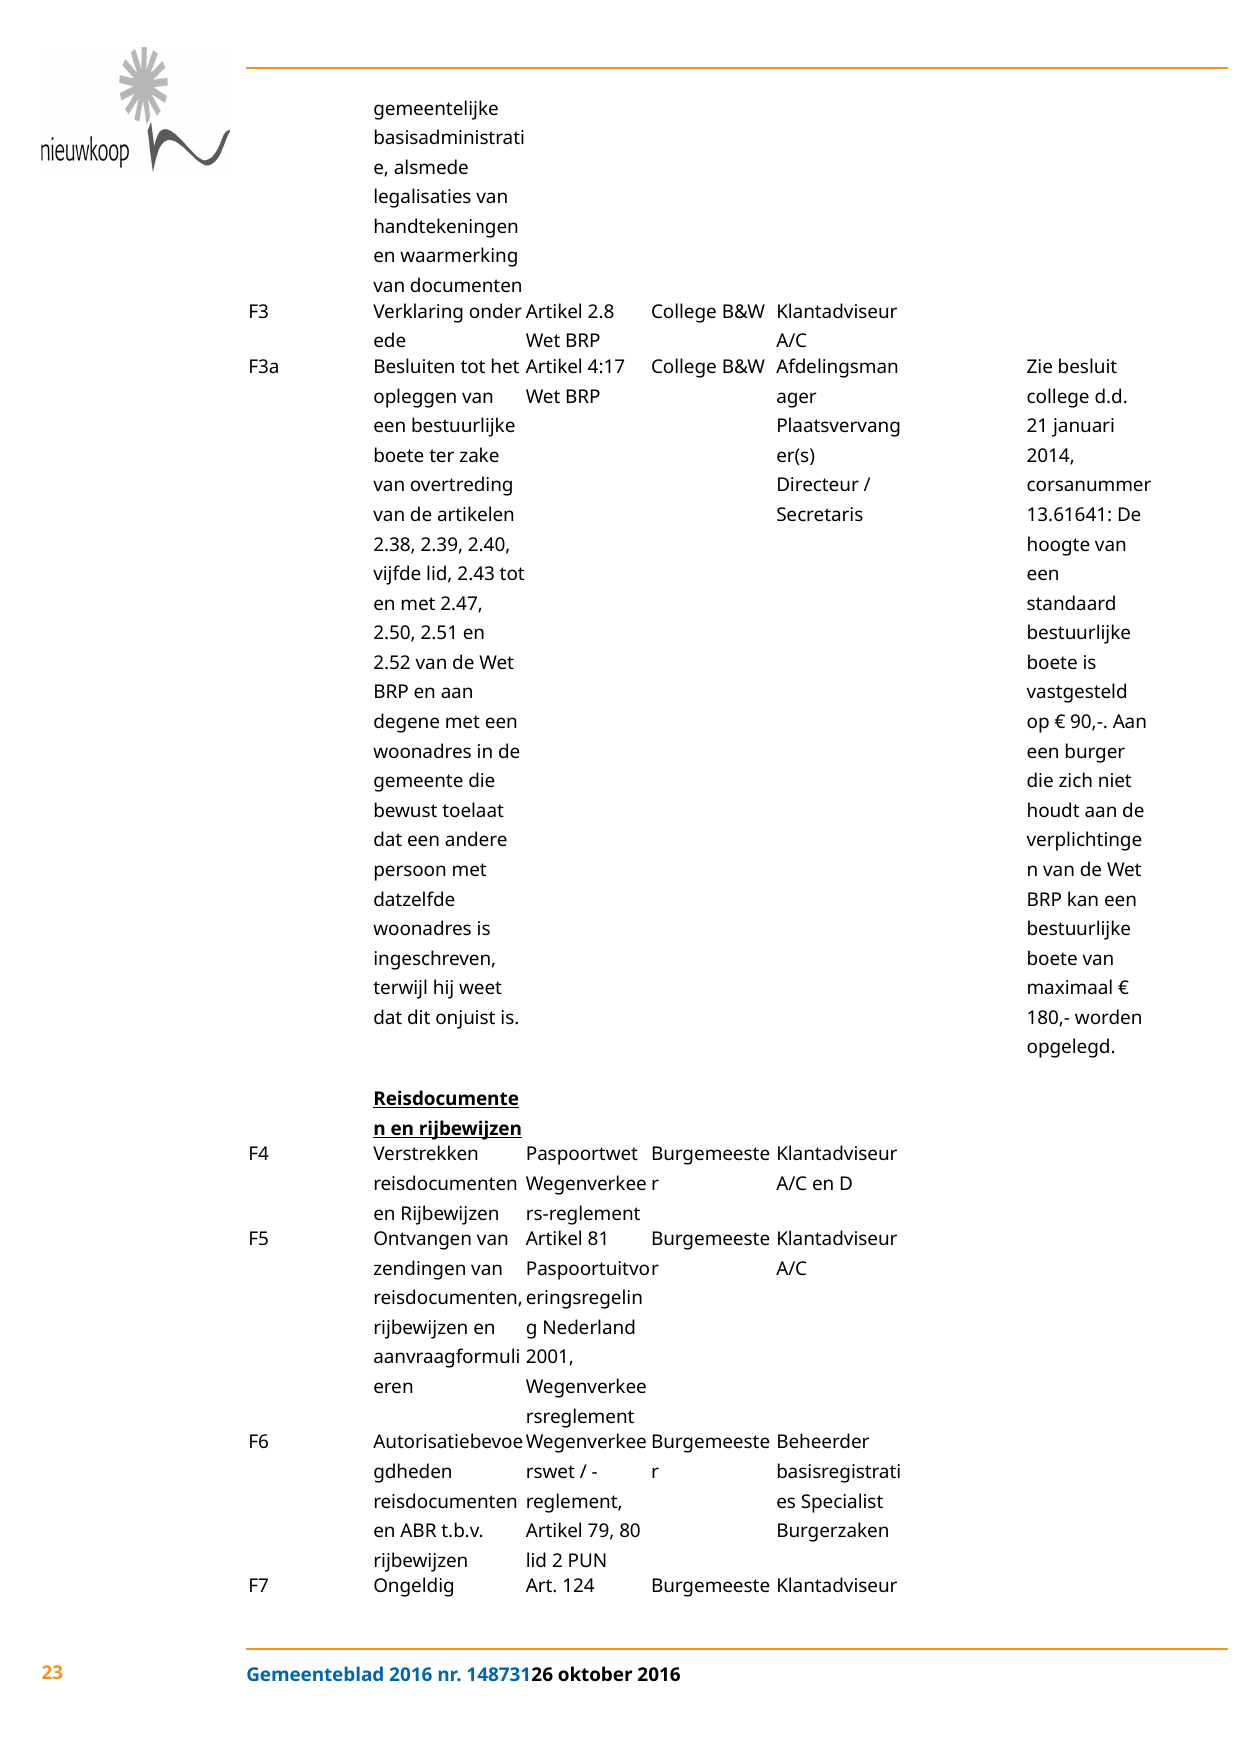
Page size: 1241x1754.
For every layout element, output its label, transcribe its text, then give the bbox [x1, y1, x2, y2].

table_cell Paspoortwet Wegenverkeers-reglement [526, 1141, 651, 1225]
table_cell Burgemeester [651, 1225, 776, 1429]
table_cell Zie besluit college d.d. 21 januari 2014, corsanummer 13.61641: De hoogte van een standaard bestuurlijke boete is vastgesteld op € 90,-. Aan een burger die zich niet houdt aan de verplichtingen van de Wet BRP kan een bestuurlijke boete van maximaal € 180,- worden opgelegd. [1026, 353, 1152, 1059]
table_cell F4 [248, 1141, 373, 1225]
table_cell [901, 95, 1026, 298]
table_cell Klantadviseur A/C [776, 1225, 901, 1429]
table_cell [901, 1225, 1026, 1429]
table_cell [776, 95, 901, 298]
table_cell [526, 1060, 651, 1085]
table_cell College B&W [651, 298, 776, 353]
table_cell Wegenverkeerswet / -reglement, Artikel 79, 80 lid 2 PUN [526, 1429, 651, 1573]
table_cell [248, 1060, 373, 1085]
table_cell [901, 298, 1026, 353]
table_cell [1026, 95, 1152, 298]
table_cell Burgemeeste [651, 1573, 776, 1598]
table_cell Ontvangen van zendingen van reisdocumenten, rijbewijzen en aanvraagformulieren [373, 1225, 526, 1429]
table_cell Artikel 2.8 Wet BRP [526, 298, 651, 353]
table_cell [776, 1060, 901, 1085]
picture [41, 47, 231, 172]
table_cell [1026, 1141, 1152, 1225]
table_cell Verstrekken reisdocumenten en Rijbewijzen [373, 1141, 526, 1225]
table_cell [526, 95, 651, 298]
table_cell Afdelingsmanager Plaatsvervanger(s) Directeur / Secretaris [776, 353, 901, 1059]
table_cell F6 [248, 1429, 373, 1573]
table_cell Burgemeester [651, 1429, 776, 1573]
table_cell [651, 1085, 776, 1141]
table_cell Besluiten tot het opleggen van een bestuurlijke boete ter zake van overtreding van de artikelen 2.38, 2.39, 2.40, vijfde lid, 2.43 tot en met 2.47, 2.50, 2.51 en 2.52 van de Wet BRP en aan degene met een woonadres in de gemeente die bewust toelaat dat een andere persoon met datzelfde woonadres is ingeschreven, terwijl hij weet dat dit onjuist is. [373, 353, 526, 1059]
table_cell [526, 1085, 651, 1141]
table_cell [901, 353, 1026, 1059]
table_cell gemeentelijke basisadministratie, alsmede legalisaties van handtekeningen en waarmerking van documenten [373, 95, 526, 298]
table_cell [373, 1060, 526, 1085]
table_cell Artikel 4:17 Wet BRP [526, 353, 651, 1059]
table_cell Autorisatiebevoegdheden reisdocumenten en ABR t.b.v. rijbewijzen [373, 1429, 526, 1573]
table_cell [1026, 1573, 1152, 1598]
table_cell Beheerder basisregistraties Specialist Burgerzaken [776, 1429, 901, 1573]
table_cell Klantadviseur A/C en D [776, 1141, 901, 1225]
table_cell Artikel 81 Paspoortuitvoeringsregeling Nederland 2001, Wegenverkeersreglement [526, 1225, 651, 1429]
table_cell Burgemeester [651, 1141, 776, 1225]
table_cell [1026, 298, 1152, 353]
table_cell College B&W [651, 353, 776, 1059]
table_cell [248, 1085, 373, 1141]
table_cell [901, 1085, 1026, 1141]
table_cell F7 [248, 1573, 373, 1598]
table_cell [901, 1141, 1026, 1225]
table_cell Klantadviseur [776, 1573, 901, 1598]
table_cell [901, 1573, 1026, 1598]
table_cell F5 [248, 1225, 373, 1429]
table_cell [1026, 1060, 1152, 1085]
table_cell [1026, 1429, 1152, 1573]
table_cell Art. 124 [526, 1573, 651, 1598]
table_cell [1026, 1085, 1152, 1141]
table_cell F3a [248, 353, 373, 1059]
table_cell F3 [248, 298, 373, 353]
table_cell Ongeldig [373, 1573, 526, 1598]
table_cell [776, 1085, 901, 1141]
table_cell [1026, 1225, 1152, 1429]
table_cell [651, 1060, 776, 1085]
table_cell Reisdocumenten en rijbewijzen [373, 1085, 526, 1141]
table_cell Verklaring onder ede [373, 298, 526, 353]
table_cell [901, 1060, 1026, 1085]
table_cell Klantadviseur A/C [776, 298, 901, 353]
table_cell [901, 1429, 1026, 1573]
table_cell [248, 95, 373, 298]
table_cell [651, 95, 776, 298]
